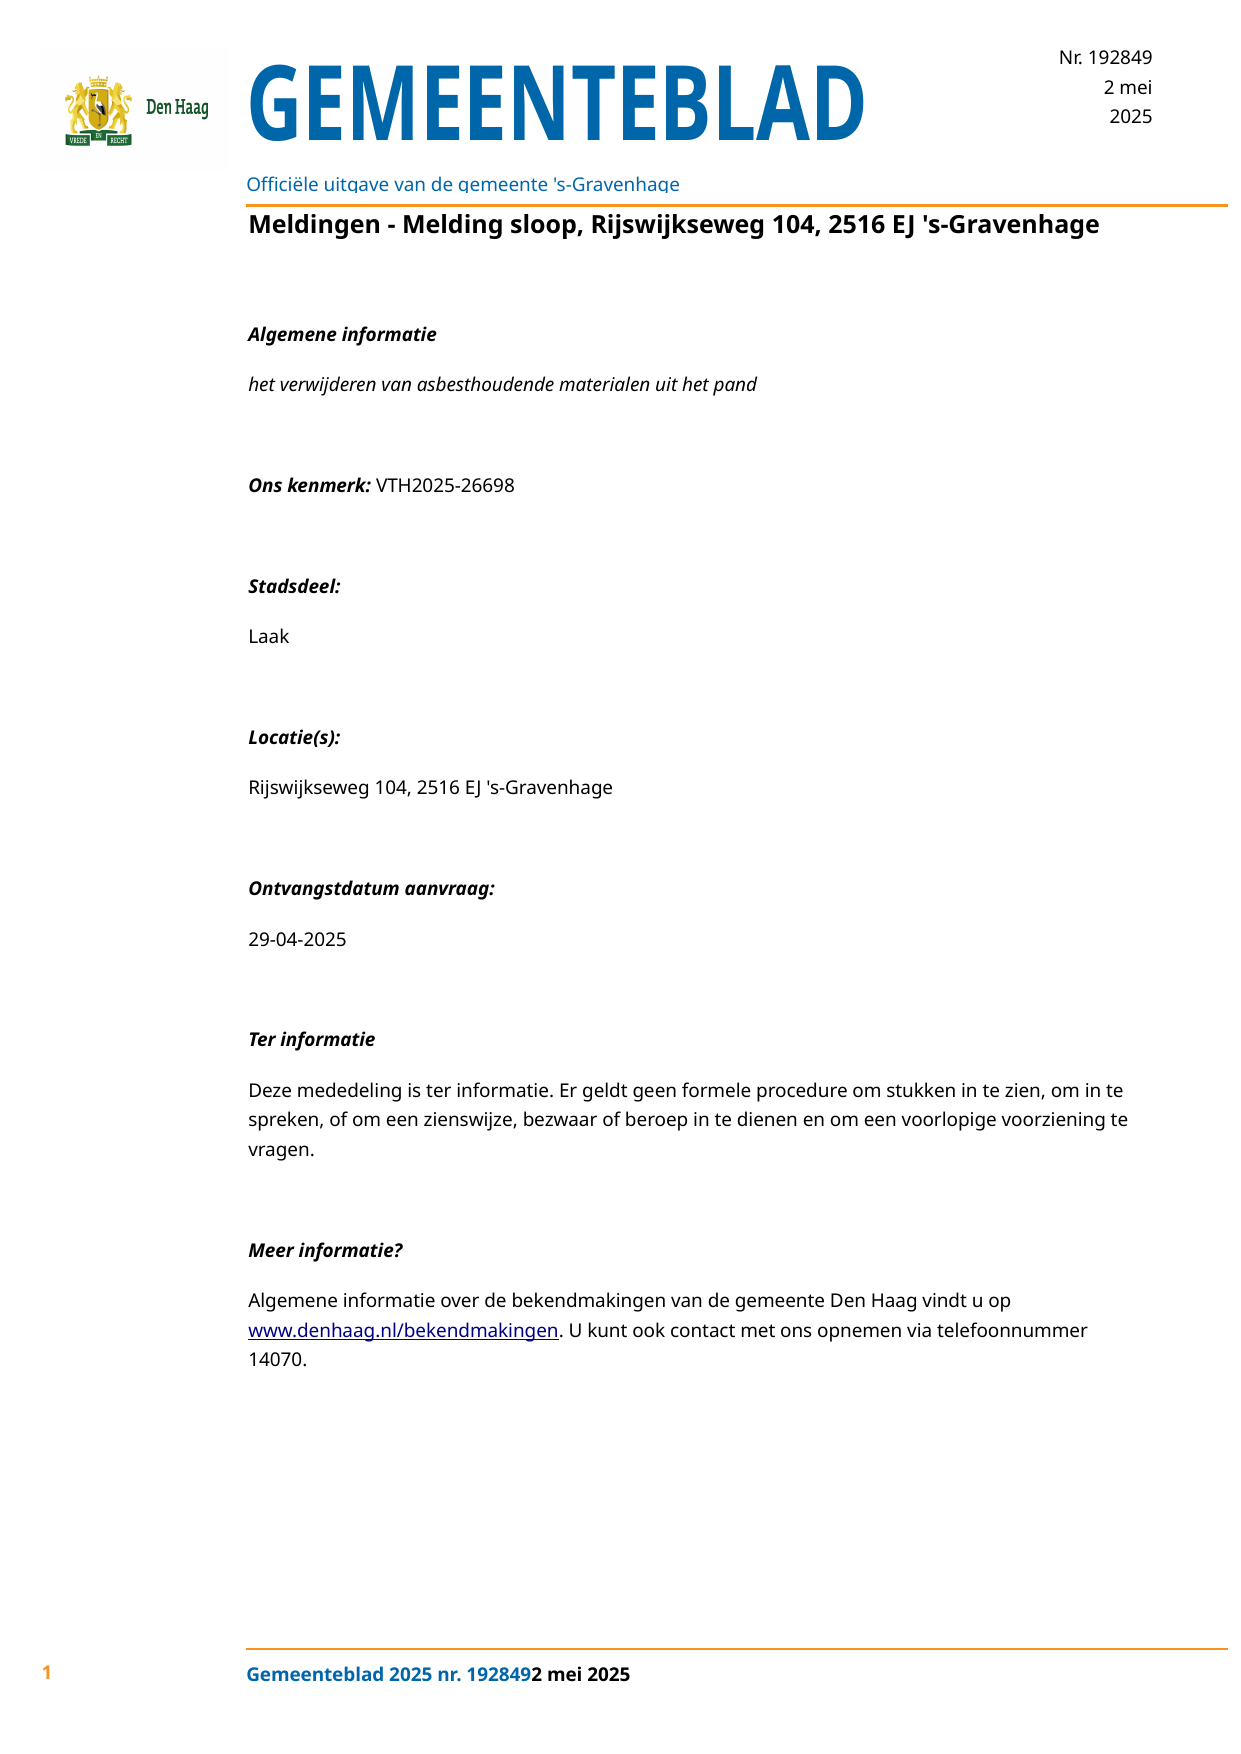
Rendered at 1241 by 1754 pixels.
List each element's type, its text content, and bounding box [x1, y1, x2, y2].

text Rijswijkseweg 104, 2516 EJ 's-Gravenhage [248, 774, 1152, 800]
text Ontvangstdatum aanvraag: [248, 875, 1152, 901]
text Ter informatie [248, 1027, 1152, 1052]
text Ons kenmerk: VTH2025-26698 [248, 472, 1152, 498]
text Algemene informatie over de bekendmakingen van de gemeente Den Haag vindt u op www.denhaag.nl/bekendmakingen. U kunt ook contact met ons opnemen via telefoonnummer 14070. [248, 1287, 1152, 1372]
text Stadsdeel: [248, 573, 1152, 598]
text Locatie(s): [248, 724, 1152, 750]
text Deze mededeling is ter informatie. Er geldt geen formele procedure om stukken in te zien, om in te spreken, of om een zienswijze, bezwaar of beroep in te dienen en om een voorlopige voorziening te vragen. [248, 1077, 1152, 1162]
text Laak [248, 623, 1152, 649]
text 29-04-2025 [248, 926, 1152, 951]
text Meldingen - Melding sloop, Rijswijkseweg 104, 2516 EJ 's-Gravenhage [248, 207, 1152, 241]
text Algemene informatie [248, 321, 1152, 346]
text Meer informatie? [248, 1237, 1152, 1263]
text het verwijderen van asbesthoudende materialen uit het pand [248, 371, 1152, 397]
picture [41, 47, 231, 172]
